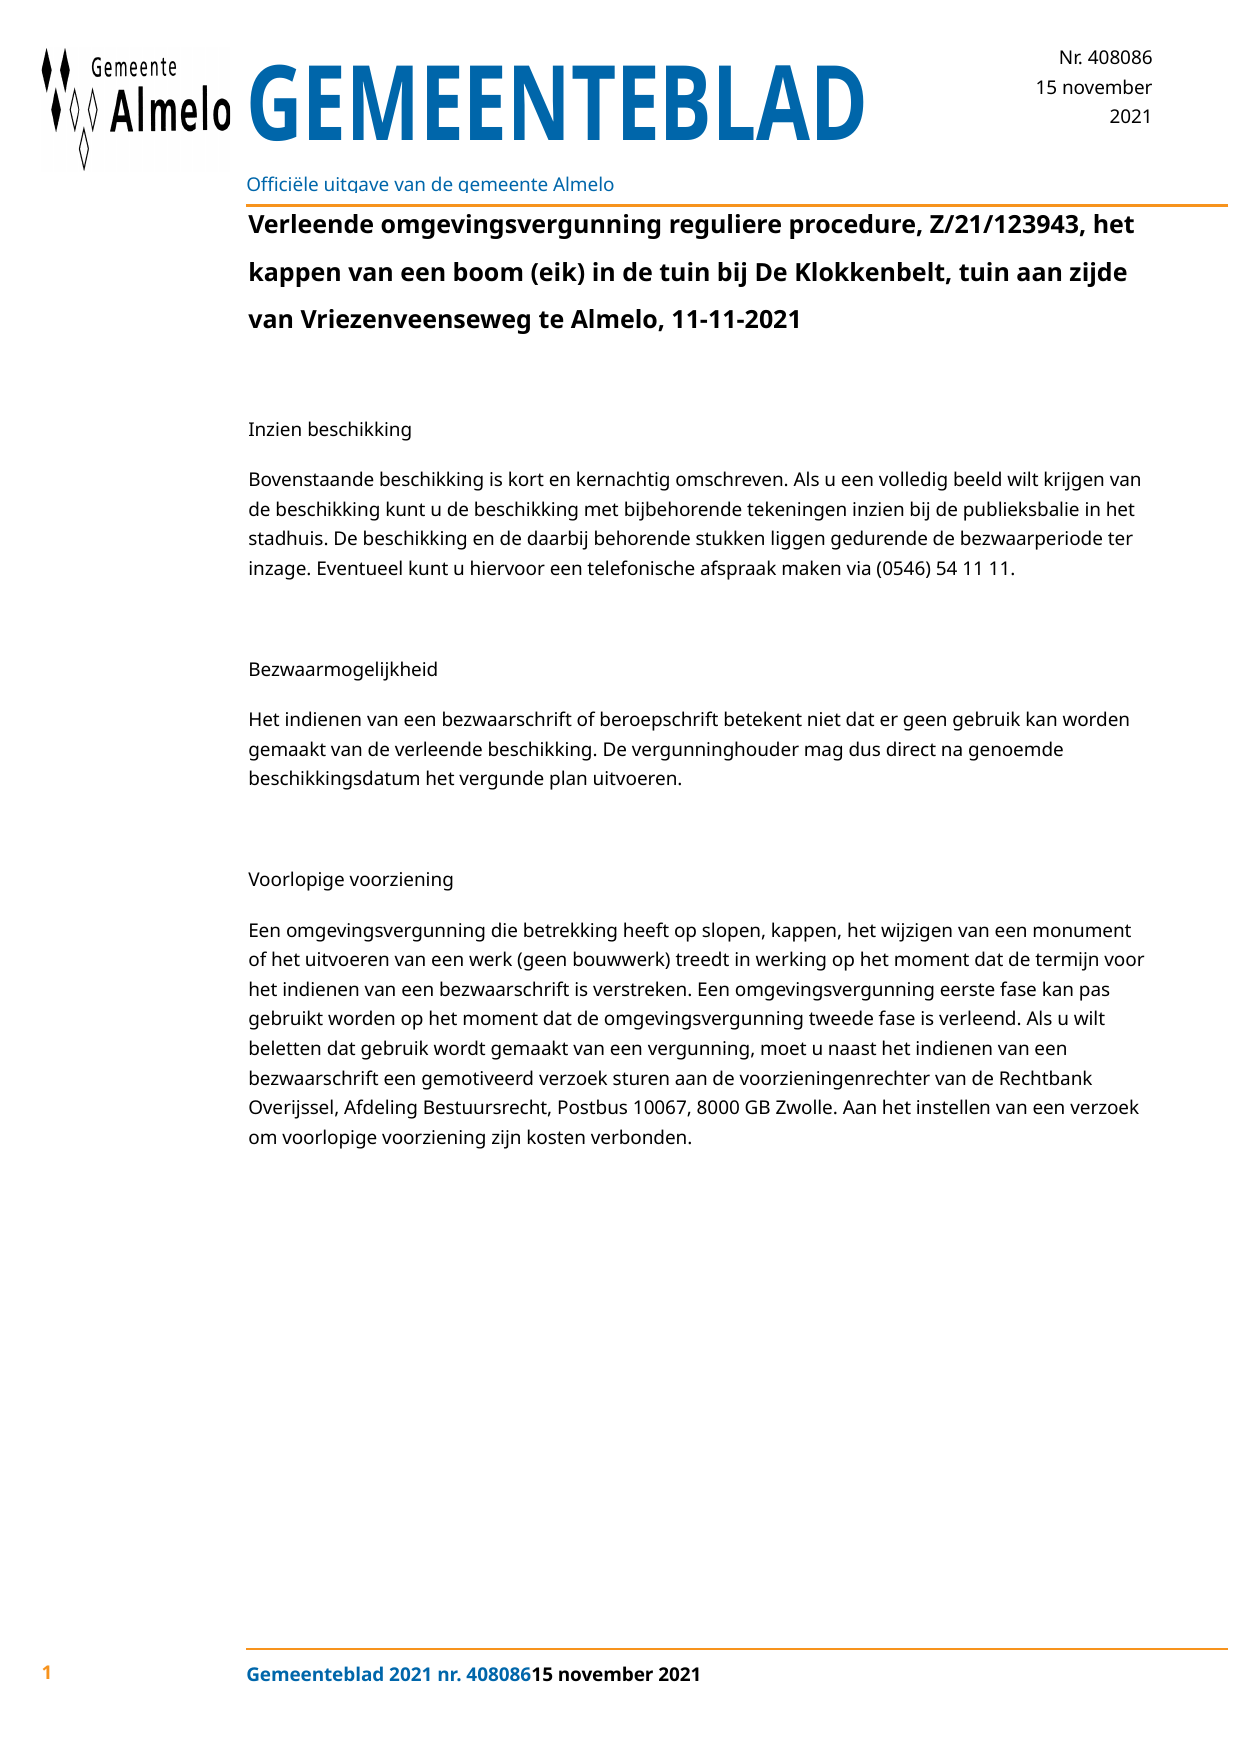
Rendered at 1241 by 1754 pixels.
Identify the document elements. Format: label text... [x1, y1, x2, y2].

text Verleende omgevingsvergunning reguliere procedure, Z/21/123943, het kappen van een boom (eik) in de tuin bij De Klokkenbelt, tuin aan zijde van Vriezenveenseweg te Almelo, 11-11-2021 [248, 207, 1152, 336]
picture [41, 47, 231, 172]
text Bezwaarmogelijkheid [248, 656, 1152, 682]
text Het indienen van een bezwaarschrift of beroepschrift betekent niet dat er geen gebruik kan worden gemaakt van de verleende beschikking. De vergunninghouder mag dus direct na genoemde beschikkingsdatum het vergunde plan uitvoeren. [248, 706, 1152, 791]
text Bovenstaande beschikking is kort en kernachtig omschreven. Als u een volledig beeld wilt krijgen van de beschikking kunt u de beschikking met bijbehorende tekeningen inzien bij de publieksbalie in het stadhuis. De beschikking en de daarbij behorende stukken liggen gedurende de bezwaarperiode ter inzage. Eventueel kunt u hiervoor een telefonische afspraak maken via (0546) 54 11 11. [248, 466, 1152, 581]
text Een omgevingsvergunning die betrekking heeft op slopen, kappen, het wijzigen van een monument of het uitvoeren van een werk (geen bouwwerk) treedt in werking op het moment dat de termijn voor het indienen van een bezwaarschrift is verstreken. Een omgevingsvergunning eerste fase kan pas gebruikt worden op het moment dat de omgevingsvergunning tweede fase is verleend. Als u wilt beletten dat gebruik wordt gemaakt van een vergunning, moet u naast het indienen van een bezwaarschrift een gemotiveerd verzoek sturen aan de voorzieningenrechter van de Rechtbank Overijssel, Afdeling Bestuursrecht, Postbus 10067, 8000 GB Zwolle. Aan het instellen van een verzoek om voorlopige voorziening zijn kosten verbonden. [248, 917, 1152, 1149]
text Inzien beschikking [248, 416, 1152, 442]
text Voorlopige voorziening [248, 866, 1152, 892]
